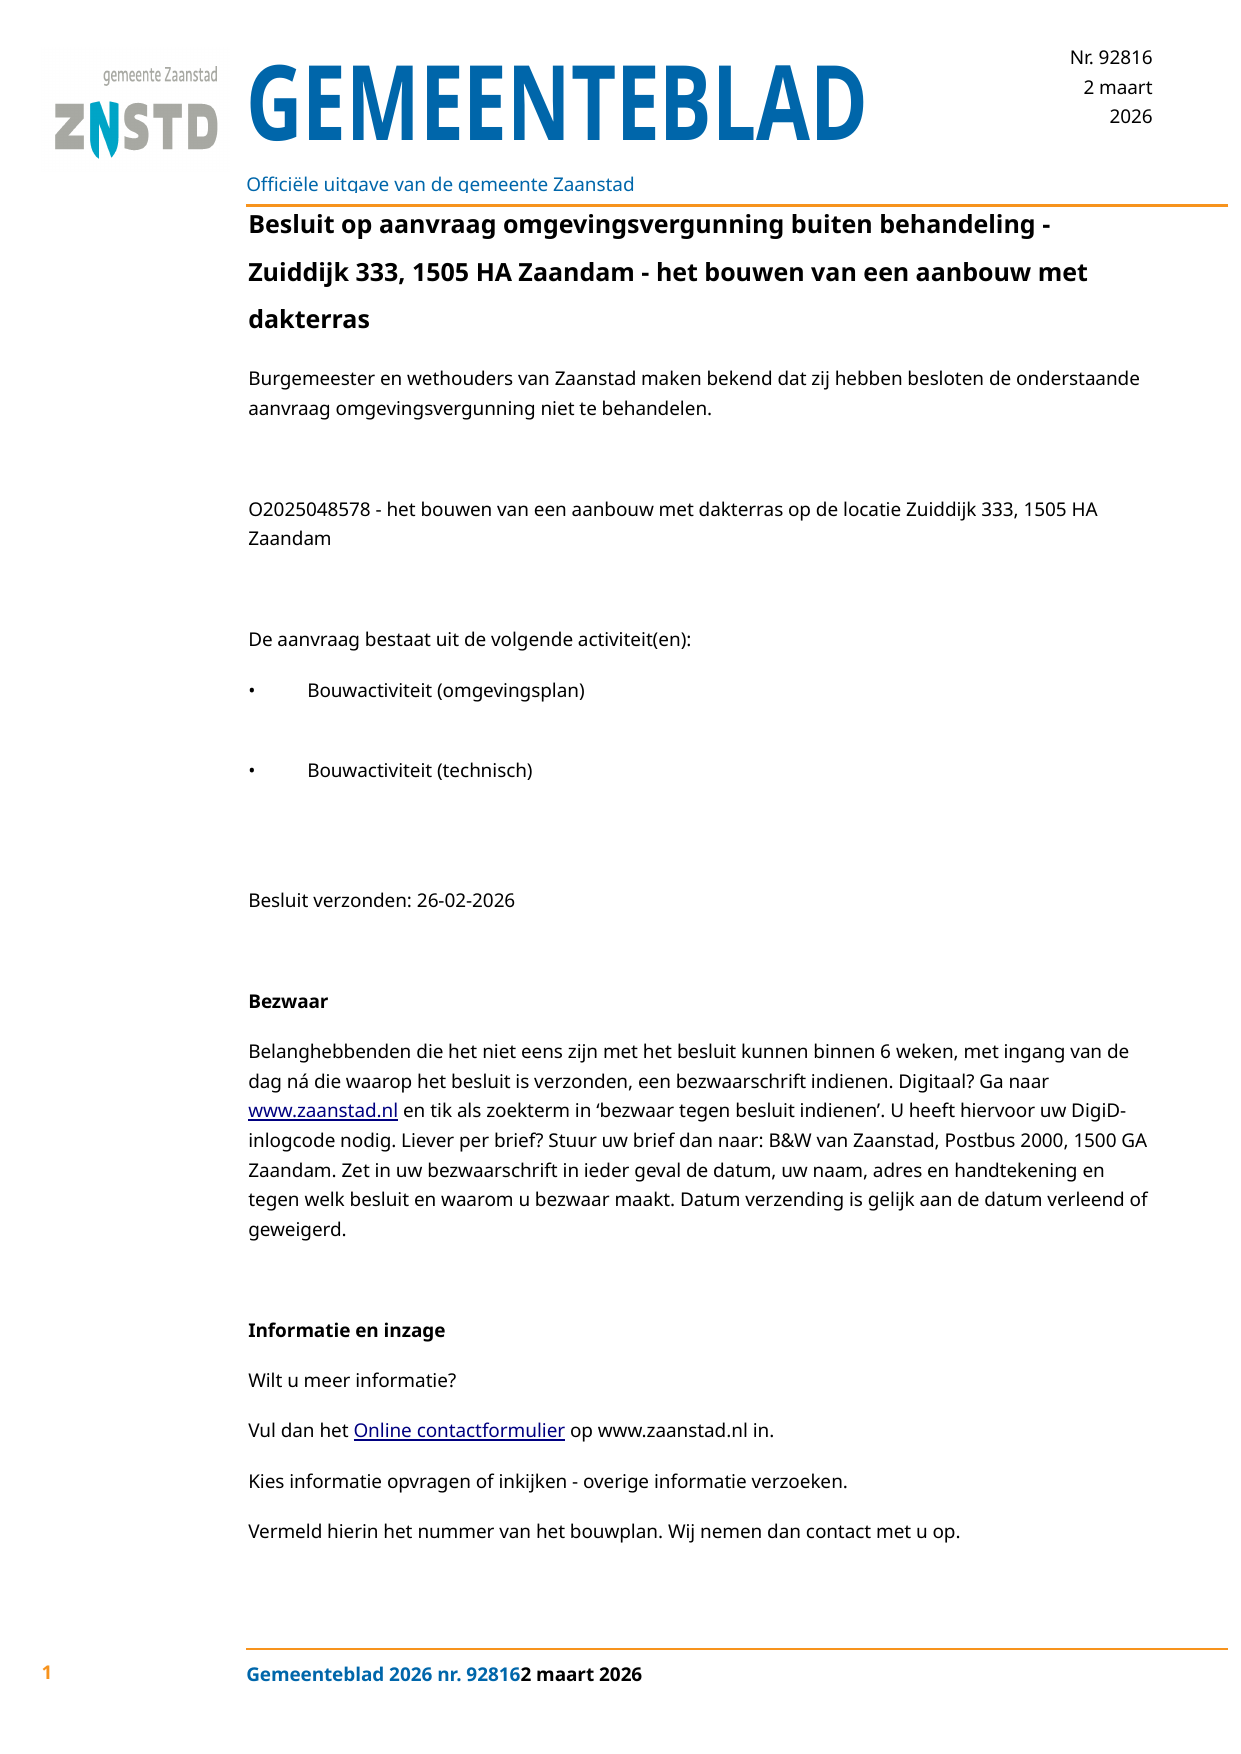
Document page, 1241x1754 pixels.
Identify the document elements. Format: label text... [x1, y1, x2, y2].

text Kies informatie opvragen of inkijken - overige informatie verzoeken. [248, 1468, 1152, 1494]
text Belanghebbenden die het niet eens zijn met het besluit kunnen binnen 6 weken, met ingang van de dag ná die waarop het besluit is verzonden, een bezwaarschrift indienen. Digitaal? Ga naar www.zaanstad.nl en tik als zoekterm in ‘bezwaar tegen besluit indienen’. U heeft hiervoor uw DigiD-inlogcode nodig. Liever per brief? Stuur uw brief dan naar: B&W van Zaanstad, Postbus 2000, 1500 GA Zaandam. Zet in uw bezwaarschrift in ieder geval de datum, uw naam, adres en handtekening en tegen welk besluit en waarom u bezwaar maakt. Datum verzending is gelijk aan de datum verleend of geweigerd. [248, 1038, 1152, 1242]
text De aanvraag bestaat uit de volgende activiteit(en): [248, 626, 1152, 652]
text Wilt u meer informatie? [248, 1367, 1152, 1393]
picture [41, 47, 231, 172]
text Vermeld hierin het nummer van het bouwplan. Wij nemen dan contact met u op. [248, 1518, 1152, 1544]
text Besluit verzonden: 26-02-2026 [248, 887, 1152, 913]
text Besluit op aanvraag omgevingsvergunning buiten behandeling - Zuiddijk 333, 1505 HA Zaandam - het bouwen van een aanbouw met dakterras [248, 207, 1152, 336]
list Bouwactiviteit (technisch) [248, 757, 1152, 782]
text Bezwaar [248, 988, 1152, 1014]
text Burgemeester en wethouders van Zaanstad maken bekend dat zij hebben besloten de onderstaande aanvraag omgevingsvergunning niet te behandelen. [248, 366, 1152, 421]
text O2025048578 - het bouwen van een aanbouw met dakterras op de locatie Zuiddijk 333, 1505 HA Zaandam [248, 496, 1152, 551]
text Informatie en inzage [248, 1317, 1152, 1342]
text Vul dan het Online contactformulier op www.zaanstad.nl in. [248, 1418, 1152, 1443]
list Bouwactiviteit (omgevingsplan) [248, 677, 1152, 702]
